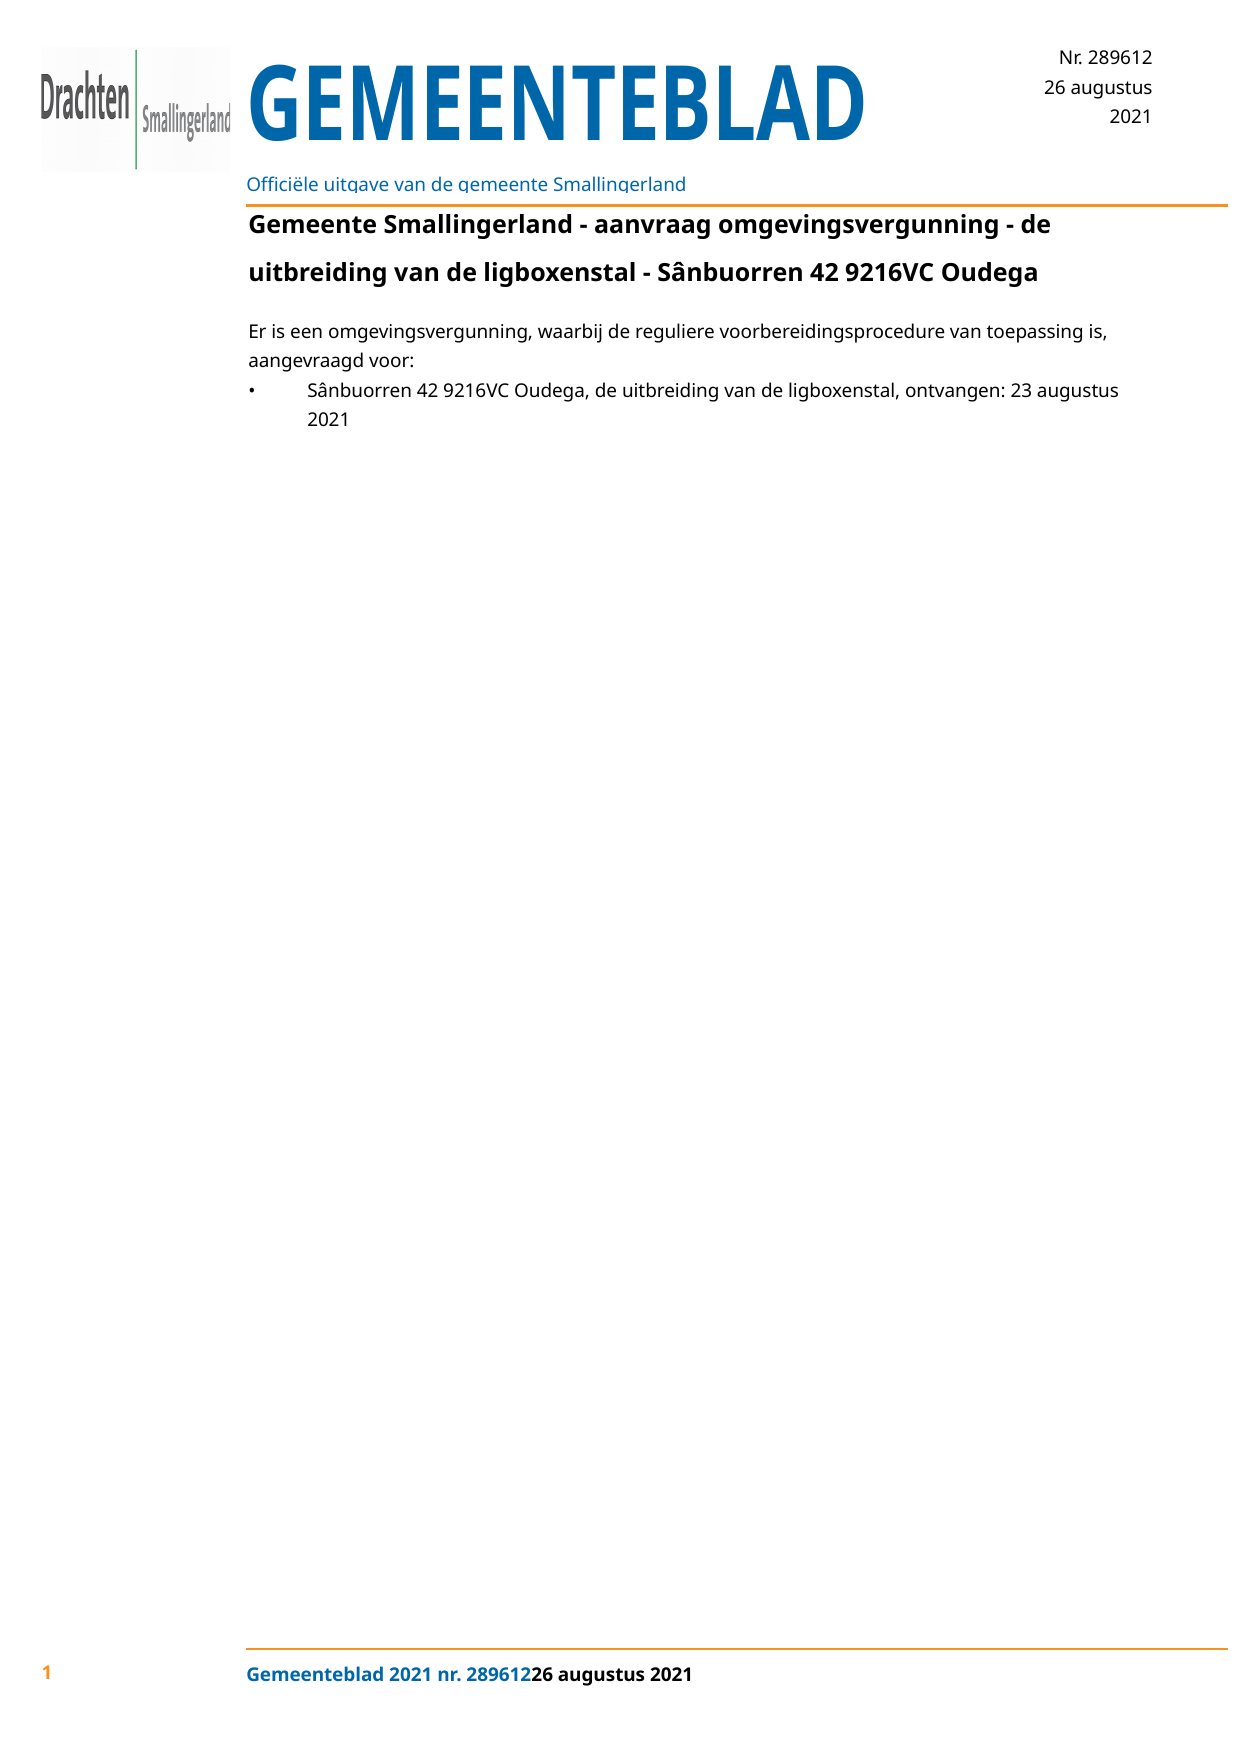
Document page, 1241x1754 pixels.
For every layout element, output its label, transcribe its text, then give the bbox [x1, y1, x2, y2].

text Er is een omgevingsvergunning, waarbij de reguliere voorbereidingsprocedure van toepassing is, aangevraagd voor: [248, 318, 1152, 373]
picture [41, 47, 231, 172]
text Gemeente Smallingerland - aanvraag omgevingsvergunning - de uitbreiding van de ligboxenstal - Sânbuorren 42 9216VC Oudega [248, 207, 1152, 288]
list Sânbuorren 42 9216VC Oudega, de uitbreiding van de ligboxenstal, ontvangen: 23 augustus 2021 [248, 377, 1152, 432]
